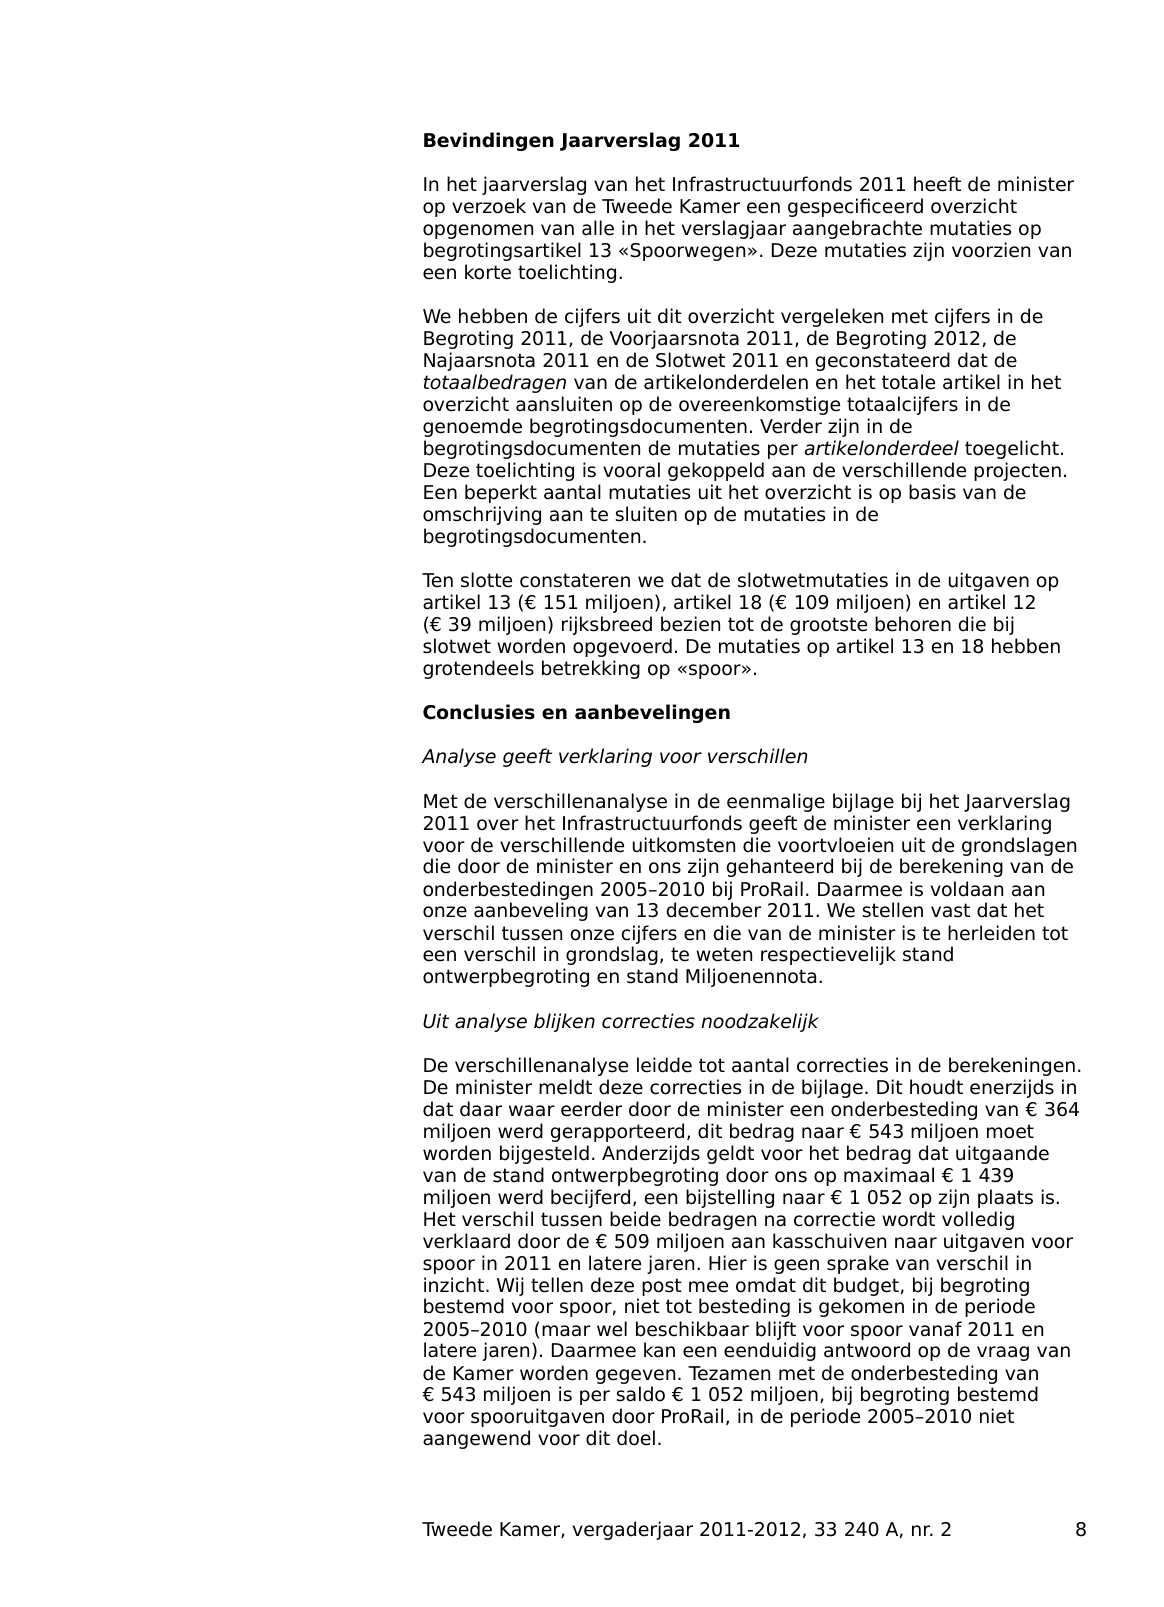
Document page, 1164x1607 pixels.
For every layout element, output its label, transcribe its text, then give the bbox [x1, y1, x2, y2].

text We hebben de cijfers uit dit overzicht vergeleken met cijfers in de Begroting 2011, de Voorjaarsnota 2011, de Begroting 2012, de Najaarsnota 2011 en de Slotwet 2011 en geconstateerd dat de totaalbedragen van de artikelonderdelen en het totale artikel in het overzicht aansluiten op de overeenkomstige totaalcijfers in de genoemde begrotingsdocumenten. Verder zijn in de begrotingsdocumenten de mutaties per artikelonderdeel toegelicht. Deze toelichting is vooral gekoppeld aan de verschillende projecten. Een beperkt aantal mutaties uit het overzicht is op basis van de omschrijving aan te sluiten op de mutaties in de begrotingsdocumenten. [422, 306, 1087, 548]
text Met de verschillenanalyse in de eenmalige bijlage bij het Jaarverslag 2011 over het Infrastructuurfonds geeft de minister een verklaring voor de verschillende uitkomsten die voortvloeien uit de grondslagen die door de minister en ons zijn gehanteerd bij de berekening van de onderbestedingen 2005–2010 bij ProRail. Daarmee is voldaan aan onze aanbeveling van 13 december 2011. We stellen vast dat het verschil tussen onze cijfers en die van de minister is te herleiden tot een verschil in grondslag, te weten respectievelijk stand ontwerpbegroting en stand Miljoenennota. [422, 791, 1087, 988]
text In het jaarverslag van het Infrastructuurfonds 2011 heeft de minister op verzoek van de Tweede Kamer een gespecificeerd overzicht opgenomen van alle in het verslagjaar aangebrachte mutaties op begrotingsartikel 13 «Spoorwegen». Deze mutaties zijn voorzien van een korte toelichting. [422, 174, 1087, 284]
subtitle Conclusies en aanbevelingen [422, 702, 1087, 724]
text Ten slotte constateren we dat de slotwetmutaties in de uitgaven op artikel 13 (€ 151 miljoen), artikel 18 (€ 109 miljoen) en artikel 12 (€ 39 miljoen) rijksbreed bezien tot de grootste behoren die bij slotwet worden opgevoerd. De mutaties op artikel 13 en 18 hebben grotendeels betrekking op «spoor». [422, 570, 1087, 680]
subtitle Analyse geeft verklaring voor verschillen [422, 746, 1087, 768]
text De verschillenanalyse leidde tot aantal correcties in de berekeningen. De minister meldt deze correcties in de bijlage. Dit houdt enerzijds in dat daar waar eerder door de minister een onderbesteding van € 364 miljoen werd gerapporteerd, dit bedrag naar € 543 miljoen moet worden bijgesteld. Anderzijds geldt voor het bedrag dat uitgaande van de stand ontwerpbegroting door ons op maximaal € 1 439 miljoen werd becijferd, een bijstelling naar € 1 052 op zijn plaats is. Het verschil tussen beide bedragen na correctie wordt volledig verklaard door de € 509 miljoen aan kasschuiven naar uitgaven voor spoor in 2011 en latere jaren. Hier is geen sprake van verschil in inzicht. Wij tellen deze post mee omdat dit budget, bij begroting bestemd voor spoor, niet tot besteding is gekomen in de periode 2005–2010 (maar wel beschikbaar blijft voor spoor vanaf 2011 en latere jaren). Daarmee kan een eenduidig antwoord op de vraag van de Kamer worden gegeven. Tezamen met de onderbesteding van € 543 miljoen is per saldo € 1 052 miljoen, bij begroting bestemd voor spooruitgaven door ProRail, in de periode 2005–2010 niet aangewend voor dit doel. [422, 1055, 1087, 1450]
subtitle Bevindingen Jaarverslag 2011 [422, 130, 1087, 152]
subtitle Uit analyse blijken correcties noodzakelijk [422, 1011, 1087, 1032]
